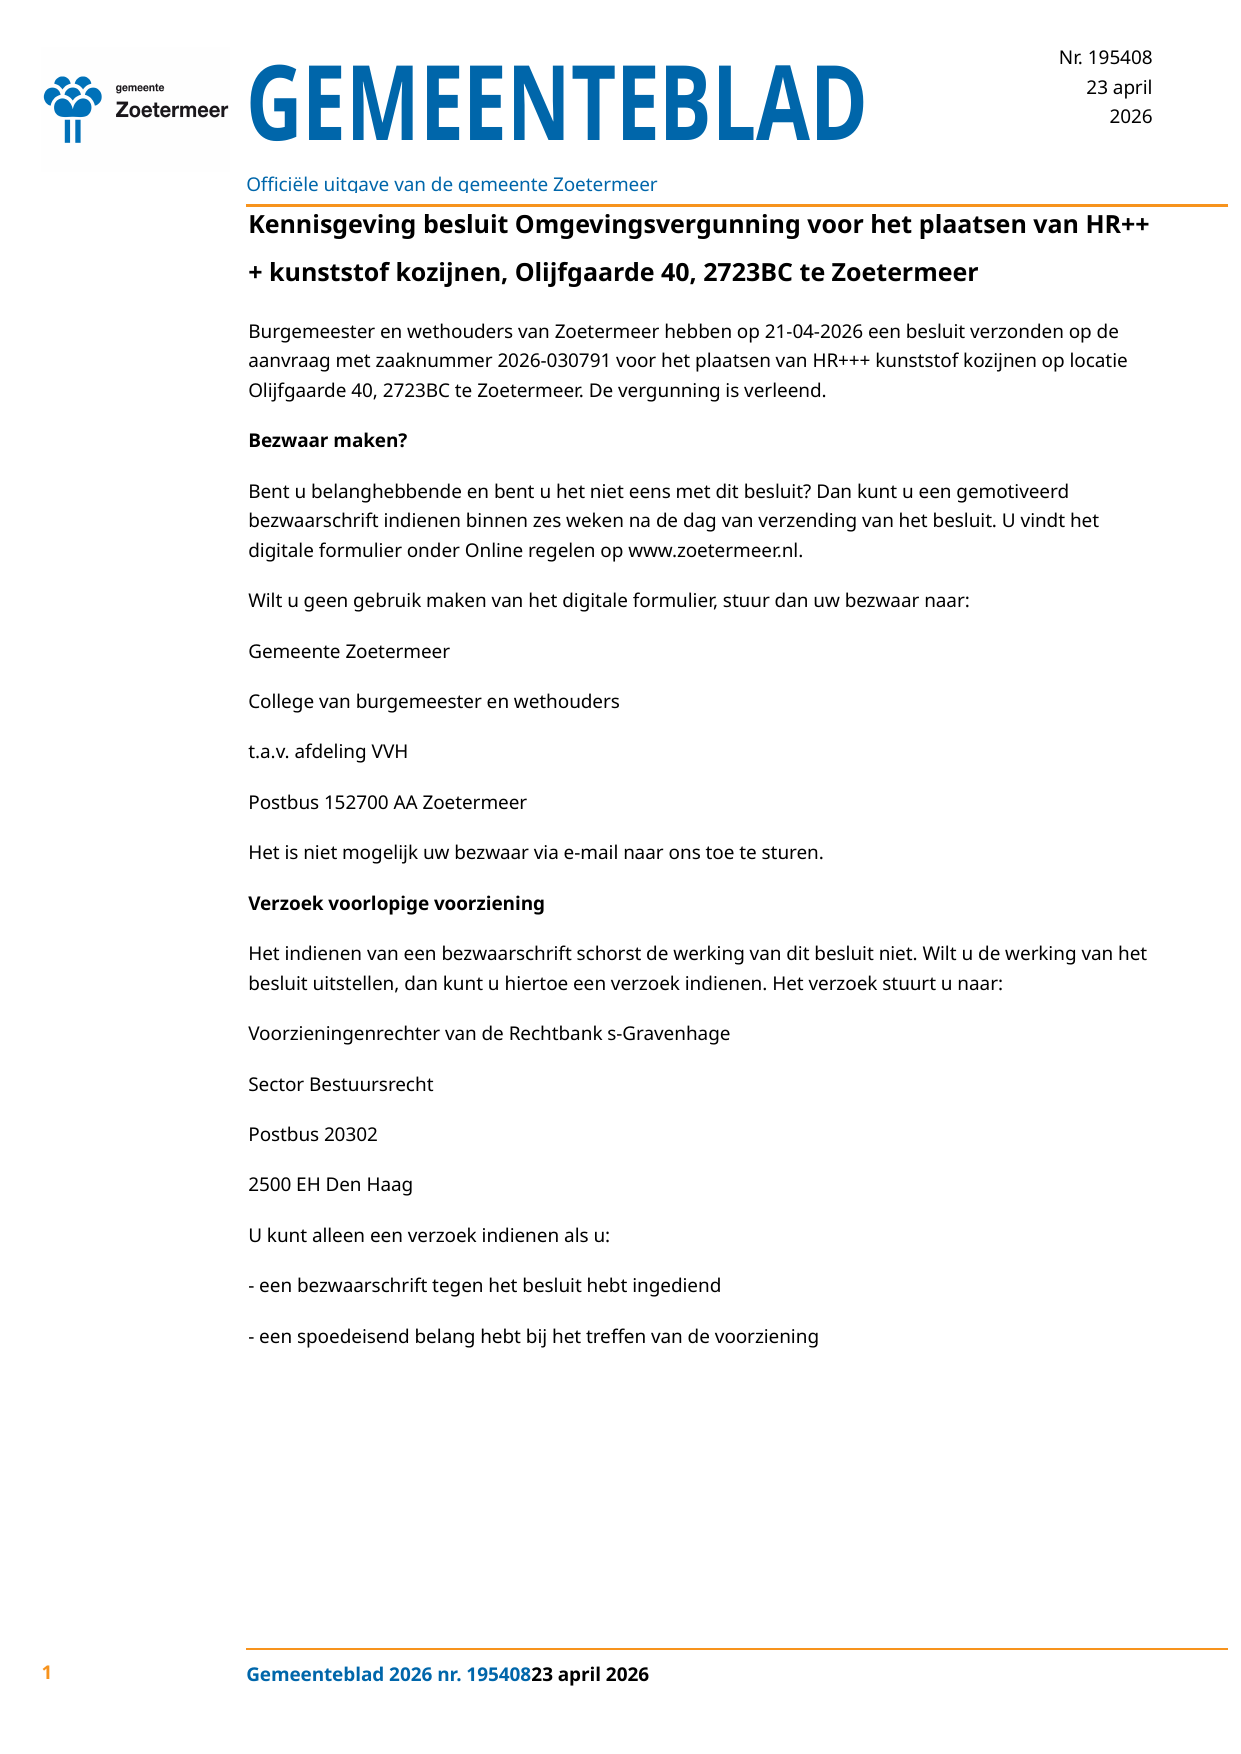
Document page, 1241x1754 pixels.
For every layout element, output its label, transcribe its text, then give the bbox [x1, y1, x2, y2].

text 2500 EH Den Haag [248, 1172, 1152, 1197]
text Het is niet mogelijk uw bezwaar via e-mail naar ons toe te sturen. [248, 839, 1152, 865]
text Postbus 20302 [248, 1121, 1152, 1147]
text Burgemeester en wethouders van Zoetermeer hebben op 21-04-2026 een besluit verzonden op de aanvraag met zaaknummer 2026-030791 voor het plaatsen van HR+++ kunststof kozijnen op locatie Olijfgaarde 40, 2723BC te Zoetermeer. De vergunning is verleend. [248, 318, 1152, 403]
text t.a.v. afdeling VVH [248, 739, 1152, 764]
text Gemeente Zoetermeer [248, 638, 1152, 664]
text Wilt u geen gebruik maken van het digitale formulier, stuur dan uw bezwaar naar: [248, 587, 1152, 613]
picture [41, 47, 231, 172]
text Verzoek voorlopige voorziening [248, 890, 1152, 916]
text Postbus 152700 AA Zoetermeer [248, 789, 1152, 815]
text Sector Bestuursrecht [248, 1071, 1152, 1097]
text Voorzieningenrechter van de Rechtbank s-Gravenhage [248, 1020, 1152, 1046]
text - een bezwaarschrift tegen het besluit hebt ingediend [248, 1272, 1152, 1298]
text Kennisgeving besluit Omgevingsvergunning voor het plaatsen van HR+++ kunststof kozijnen, Olijfgaarde 40, 2723BC te Zoetermeer [248, 207, 1152, 288]
text College van burgemeester en wethouders [248, 688, 1152, 714]
text U kunt alleen een verzoek indienen als u: [248, 1222, 1152, 1248]
text - een spoedeisend belang hebt bij het treffen van de voorziening [248, 1323, 1152, 1349]
text Het indienen van een bezwaarschrift schorst de werking van dit besluit niet. Wilt u de werking van het besluit uitstellen, dan kunt u hiertoe een verzoek indienen. Het verzoek stuurt u naar: [248, 940, 1152, 996]
text Bezwaar maken? [248, 427, 1152, 453]
text Bent u belanghebbende en bent u het niet eens met dit besluit? Dan kunt u een gemotiveerd bezwaarschrift indienen binnen zes weken na de dag van verzending van het besluit. U vindt het digitale formulier onder Online regelen op www.zoetermeer.nl. [248, 478, 1152, 563]
